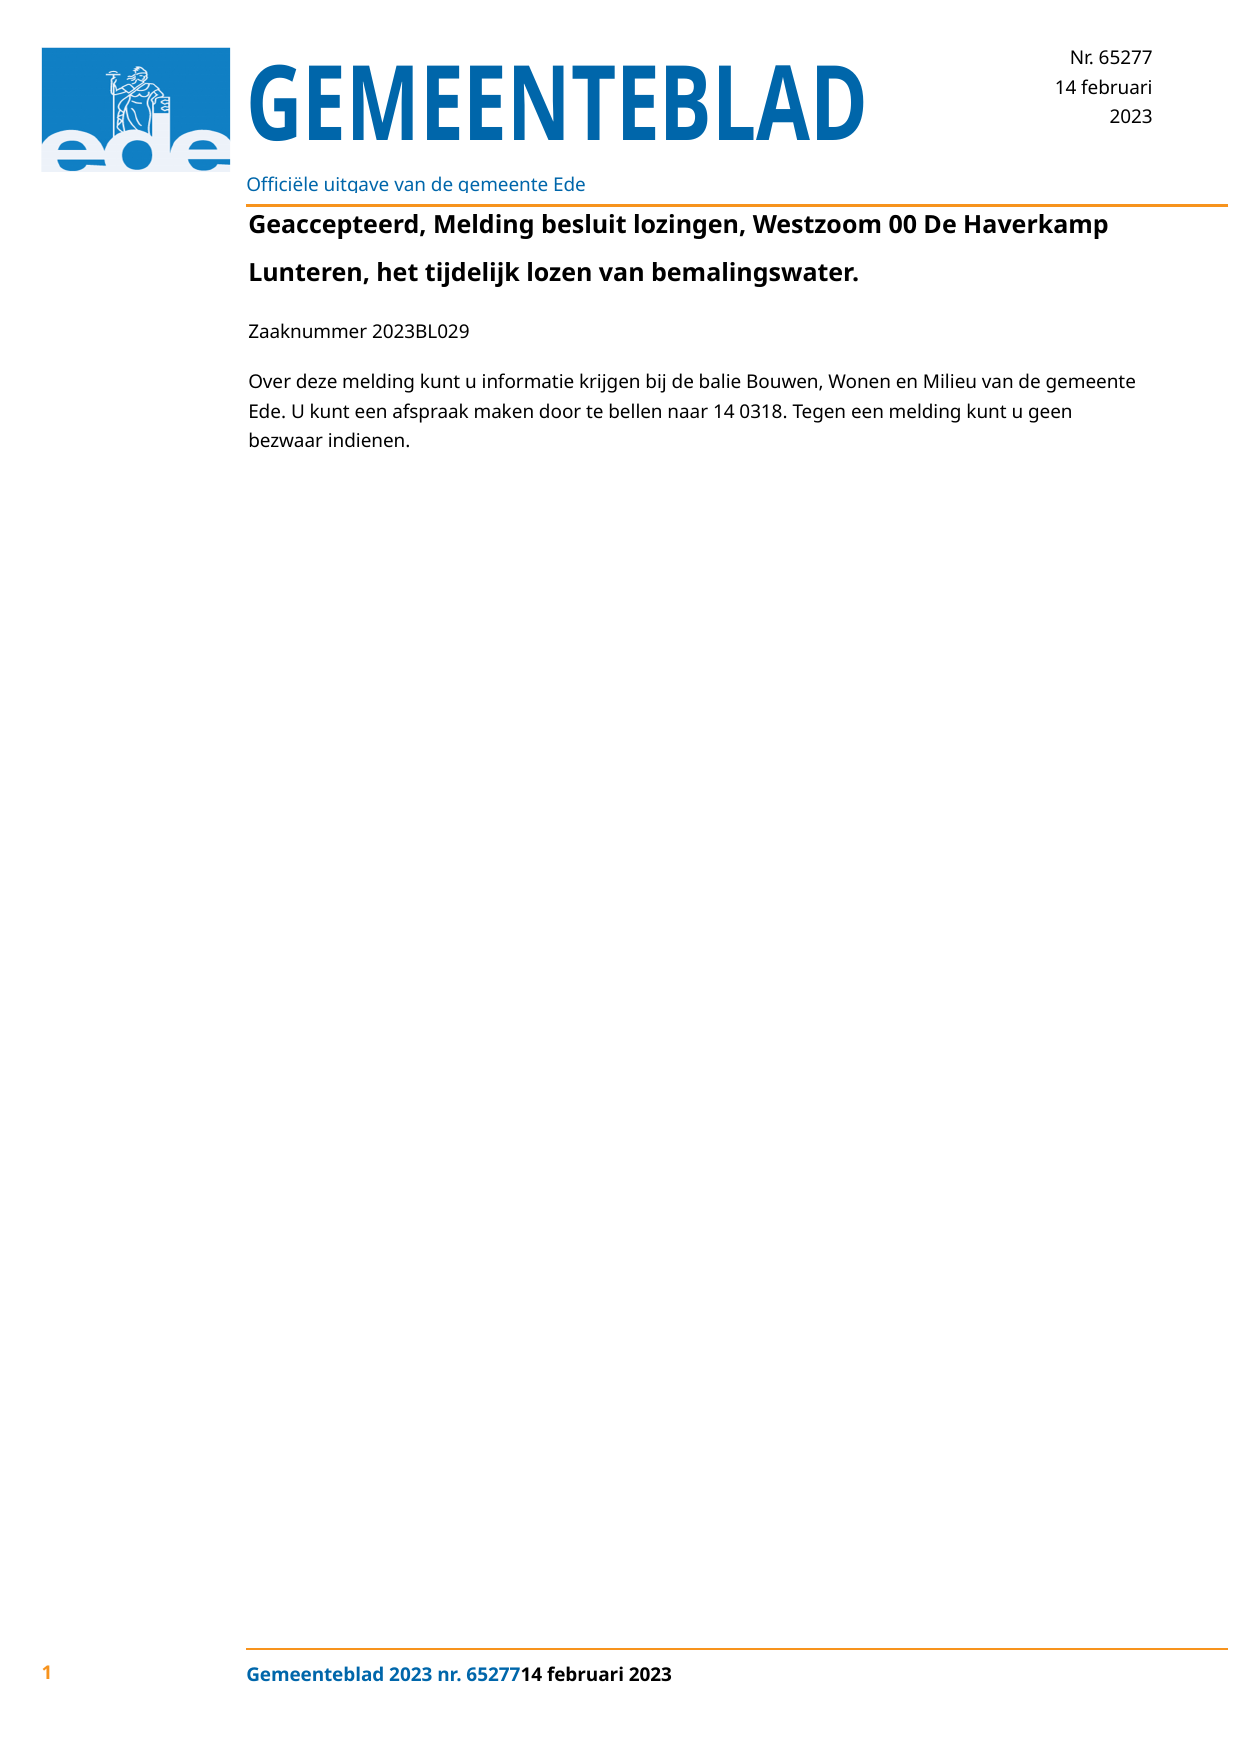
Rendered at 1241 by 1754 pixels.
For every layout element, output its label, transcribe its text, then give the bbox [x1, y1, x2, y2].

picture [41, 47, 231, 172]
text Geaccepteerd, Melding besluit lozingen, Westzoom 00 De Haverkamp Lunteren, het tijdelijk lozen van bemalingswater. [248, 207, 1152, 288]
text Zaaknummer 2023BL029 [248, 318, 1152, 344]
text Over deze melding kunt u informatie krijgen bij de balie Bouwen, Wonen en Milieu van de gemeente Ede. U kunt een afspraak maken door te bellen naar 14 0318. Tegen een melding kunt u geen bezwaar indienen. [248, 368, 1152, 453]
